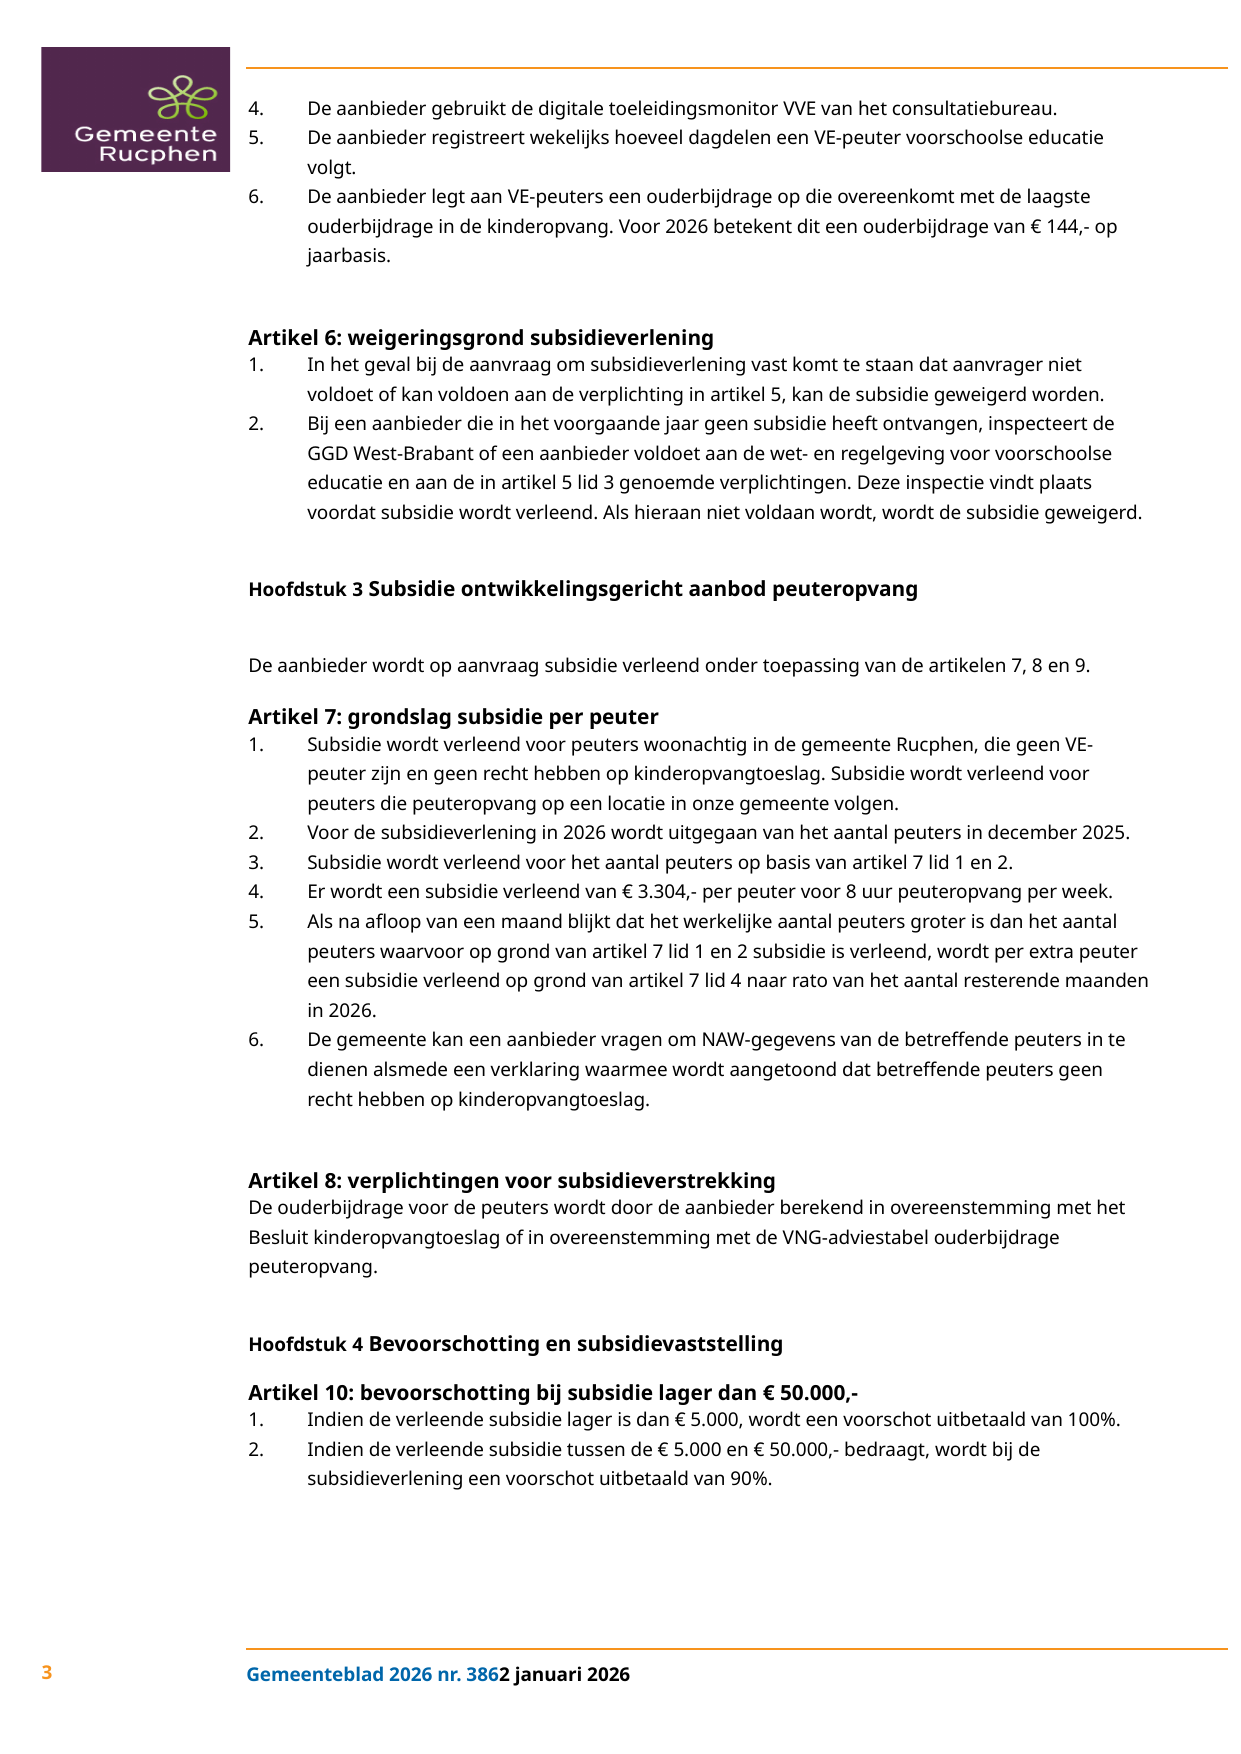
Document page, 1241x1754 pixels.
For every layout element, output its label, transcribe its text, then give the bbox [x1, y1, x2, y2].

list Indien de verleende subsidie lager is dan € 5.000, wordt een voorschot uitbetaald van 100%. [248, 1406, 1152, 1432]
list De aanbieder gebruikt de digitale toeleidingsmonitor VVE van het consultatiebureau. [248, 95, 1152, 121]
text Hoofdstuk 3 Subsidie ontwikkelingsgericht aanbod peuteropvang [248, 574, 1152, 603]
list De gemeente kan een aanbieder vragen om NAW-gegevens van de betreffende peuters in te dienen alsmede een verklaring waarmee wordt aangetoond dat betreffende peuters geen recht hebben op kinderopvangtoeslag. [248, 1027, 1152, 1112]
list Als na afloop van een maand blijkt dat het werkelijke aantal peuters groter is dan het aantal peuters waarvoor op grond van artikel 7 lid 1 en 2 subsidie is verleend, wordt per extra peuter een subsidie verleend op grond van artikel 7 lid 4 naar rato van het aantal resterende maanden in 2026. [248, 908, 1152, 1023]
text De ouderbijdrage voor de peuters wordt door de aanbieder berekend in overeenstemming met het Besluit kinderopvangtoeslag of in overeenstemming met de VNG-adviestabel ouderbijdrage peuteropvang. [248, 1194, 1152, 1279]
picture [41, 47, 231, 172]
text Artikel 6: weigeringsgrond subsidieverlening [248, 323, 1152, 351]
text De aanbieder wordt op aanvraag subsidie verleend onder toepassing van de artikelen 7, 8 en 9. [248, 652, 1152, 678]
list Subsidie wordt verleend voor het aantal peuters op basis van artikel 7 lid 1 en 2. [248, 849, 1152, 875]
text Artikel 10: bevoorschotting bij subsidie lager dan € 50.000,- [248, 1378, 1152, 1406]
text Artikel 8: verplichtingen voor subsidieverstrekking [248, 1166, 1152, 1194]
list Bij een aanbieder die in het voorgaande jaar geen subsidie heeft ontvangen, inspecteert de GGD West-Brabant of een aanbieder voldoet aan de wet- en regelgeving voor voorschoolse educatie en aan de in artikel 5 lid 3 genoemde verplichtingen. Deze inspectie vindt plaats voordat subsidie wordt verleend. Als hieraan niet voldaan wordt, wordt de subsidie geweigerd. [248, 410, 1152, 525]
list Voor de subsidieverlening in 2026 wordt uitgegaan van het aantal peuters in december 2025. [248, 819, 1152, 845]
list De aanbieder registreert wekelijks hoeveel dagdelen een VE-peuter voorschoolse educatie volgt. [248, 124, 1152, 180]
list Er wordt een subsidie verleend van € 3.304,- per peuter voor 8 uur peuteropvang per week. [248, 879, 1152, 904]
list De aanbieder legt aan VE-peuters een ouderbijdrage op die overeenkomt met de laagste ouderbijdrage in de kinderopvang. Voor 2026 betekent dit een ouderbijdrage van € 144,- op jaarbasis. [248, 183, 1152, 268]
list Subsidie wordt verleend voor peuters woonachtig in de gemeente Rucphen, die geen VE-peuter zijn en geen recht hebben op kinderopvangtoeslag. Subsidie wordt verleend voor peuters die peuteropvang op een locatie in onze gemeente volgen. [248, 731, 1152, 816]
list In het geval bij de aanvraag om subsidieverlening vast komt te staan dat aanvrager niet voldoet of kan voldoen aan de verplichting in artikel 5, kan de subsidie geweigerd worden. [248, 351, 1152, 406]
text Artikel 7: grondslag subsidie per peuter [248, 702, 1152, 731]
text Hoofdstuk 4 Bevoorschotting en subsidievaststelling [248, 1329, 1152, 1357]
list Indien de verleende subsidie tussen de € 5.000 en € 50.000,- bedraagt, wordt bij de subsidieverlening een voorschot uitbetaald van 90%. [248, 1436, 1152, 1491]
